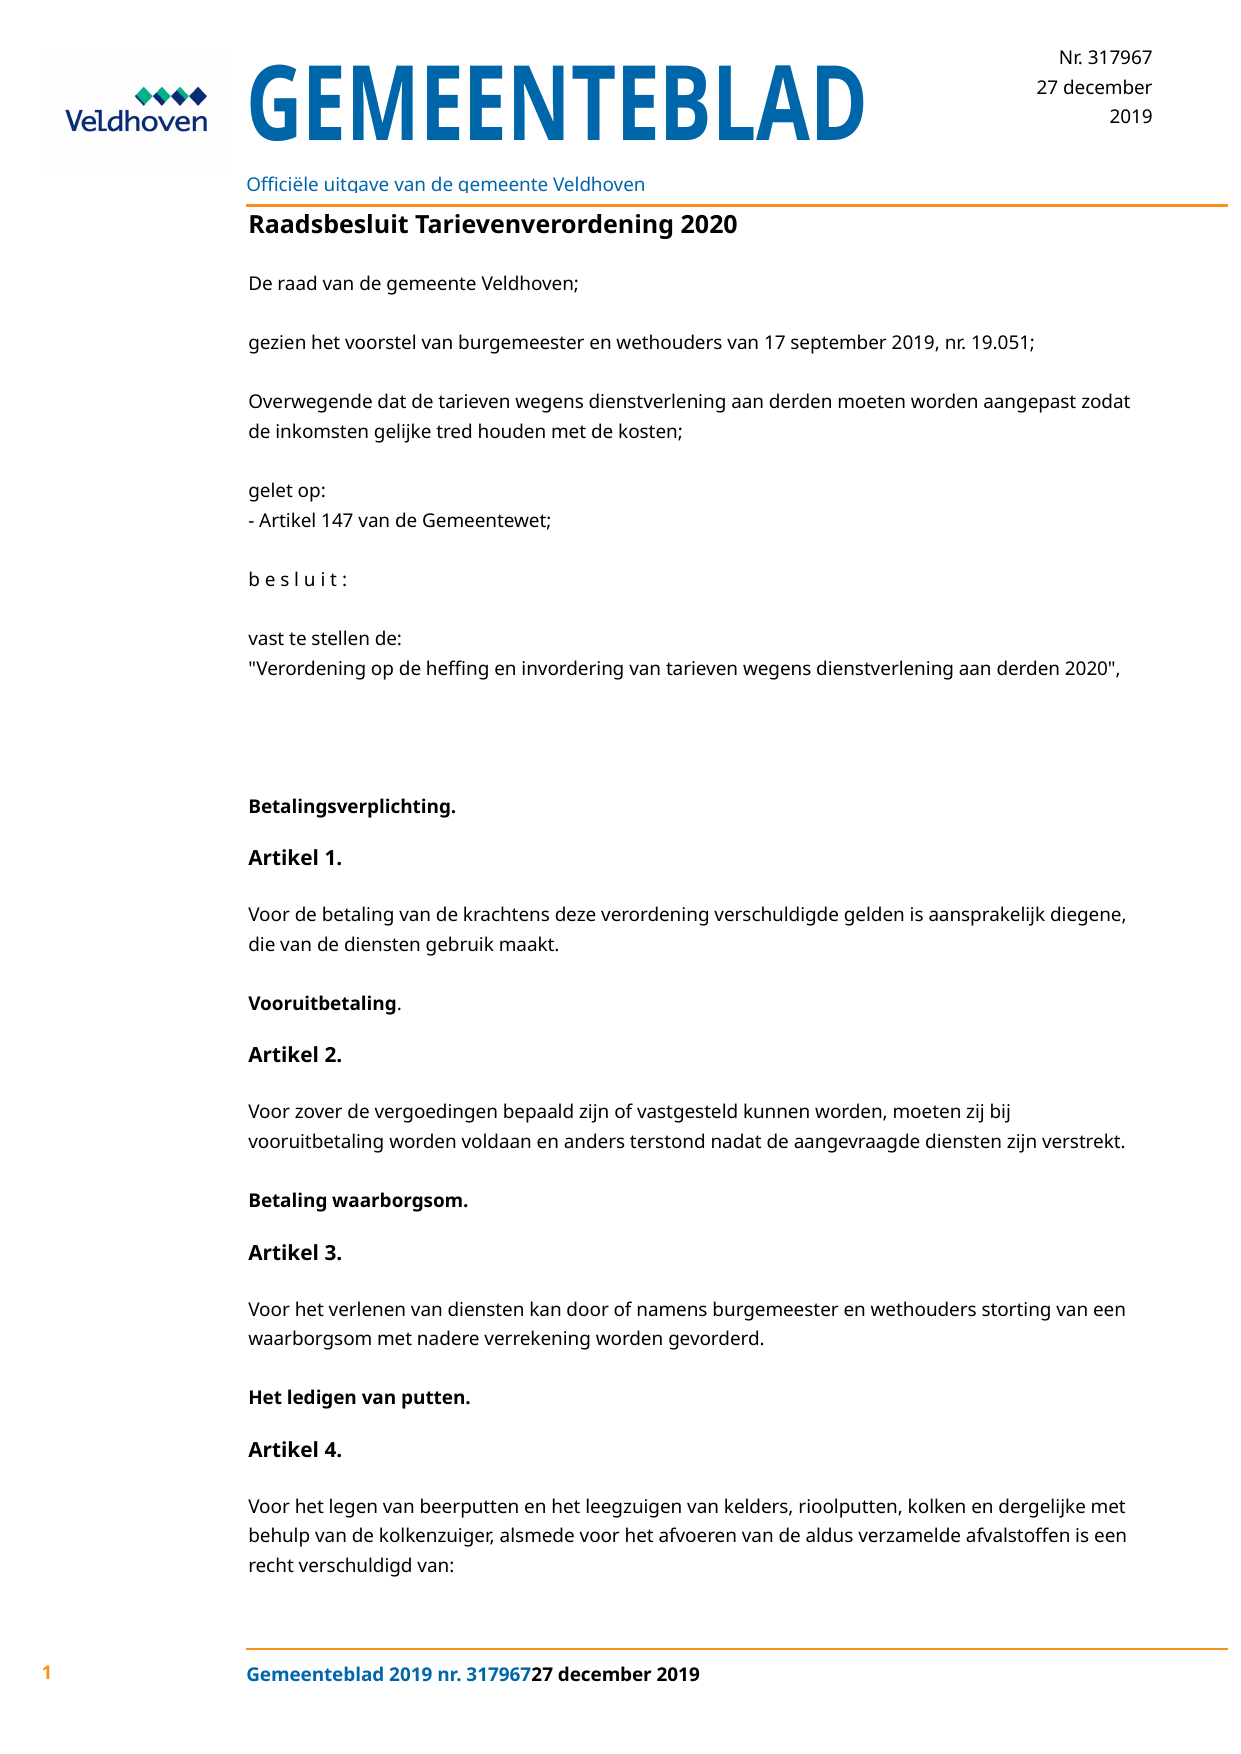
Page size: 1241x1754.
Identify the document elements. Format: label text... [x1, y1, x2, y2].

text gezien het voorstel van burgemeester en wethouders van 17 september 2019, nr. 19.051; [248, 329, 1152, 355]
text Artikel 4. [248, 1435, 1152, 1463]
text "Verordening op de heffing en invordering van tarieven wegens dienstverlening aan derden 2020", [248, 655, 1152, 681]
text Voor het verlenen van diensten kan door of namens burgemeester en wethouders storting van een waarborgsom met nadere verrekening worden gevorderd. [248, 1296, 1152, 1351]
text gelet op: [248, 477, 1152, 503]
text b e s l u i t : [248, 566, 1152, 592]
text Artikel 1. [248, 843, 1152, 872]
text - Artikel 147 van de Gemeentewet; [248, 507, 1152, 533]
text vast te stellen de: [248, 625, 1152, 651]
text Voor het legen van beerputten en het leegzuigen van kelders, rioolputten, kolken en dergelijke met behulp van de kolkenzuiger, alsmede voor het afvoeren van de aldus verzamelde afvalstoffen is een recht verschuldigd van: [248, 1493, 1152, 1578]
picture [41, 47, 231, 172]
text Artikel 3. [248, 1238, 1152, 1266]
text Raadsbesluit Tarievenverordening 2020 [248, 207, 1152, 241]
text Voor de betaling van de krachtens deze verordening verschuldigde gelden is aansprakelijk diegene, die van de diensten gebruik maakt. [248, 901, 1152, 957]
text Voor zover de vergoedingen bepaald zijn of vastgesteld kunnen worden, moeten zij bij vooruitbetaling worden voldaan en anders terstond nadat de aangevraagde diensten zijn verstrekt. [248, 1098, 1152, 1154]
text De raad van de gemeente Veldhoven; [248, 270, 1152, 296]
text Artikel 2. [248, 1041, 1152, 1069]
text Overwegende dat de tarieven wegens dienstverlening aan derden moeten worden aangepast zodat de inkomsten gelijke tred houden met de kosten; [248, 389, 1152, 444]
text Betalingsverplichting. [248, 793, 1152, 819]
text Vooruitbetaling. [248, 990, 1152, 1016]
text Het ledigen van putten. [248, 1384, 1152, 1410]
text Betaling waarborgsom. [248, 1187, 1152, 1213]
